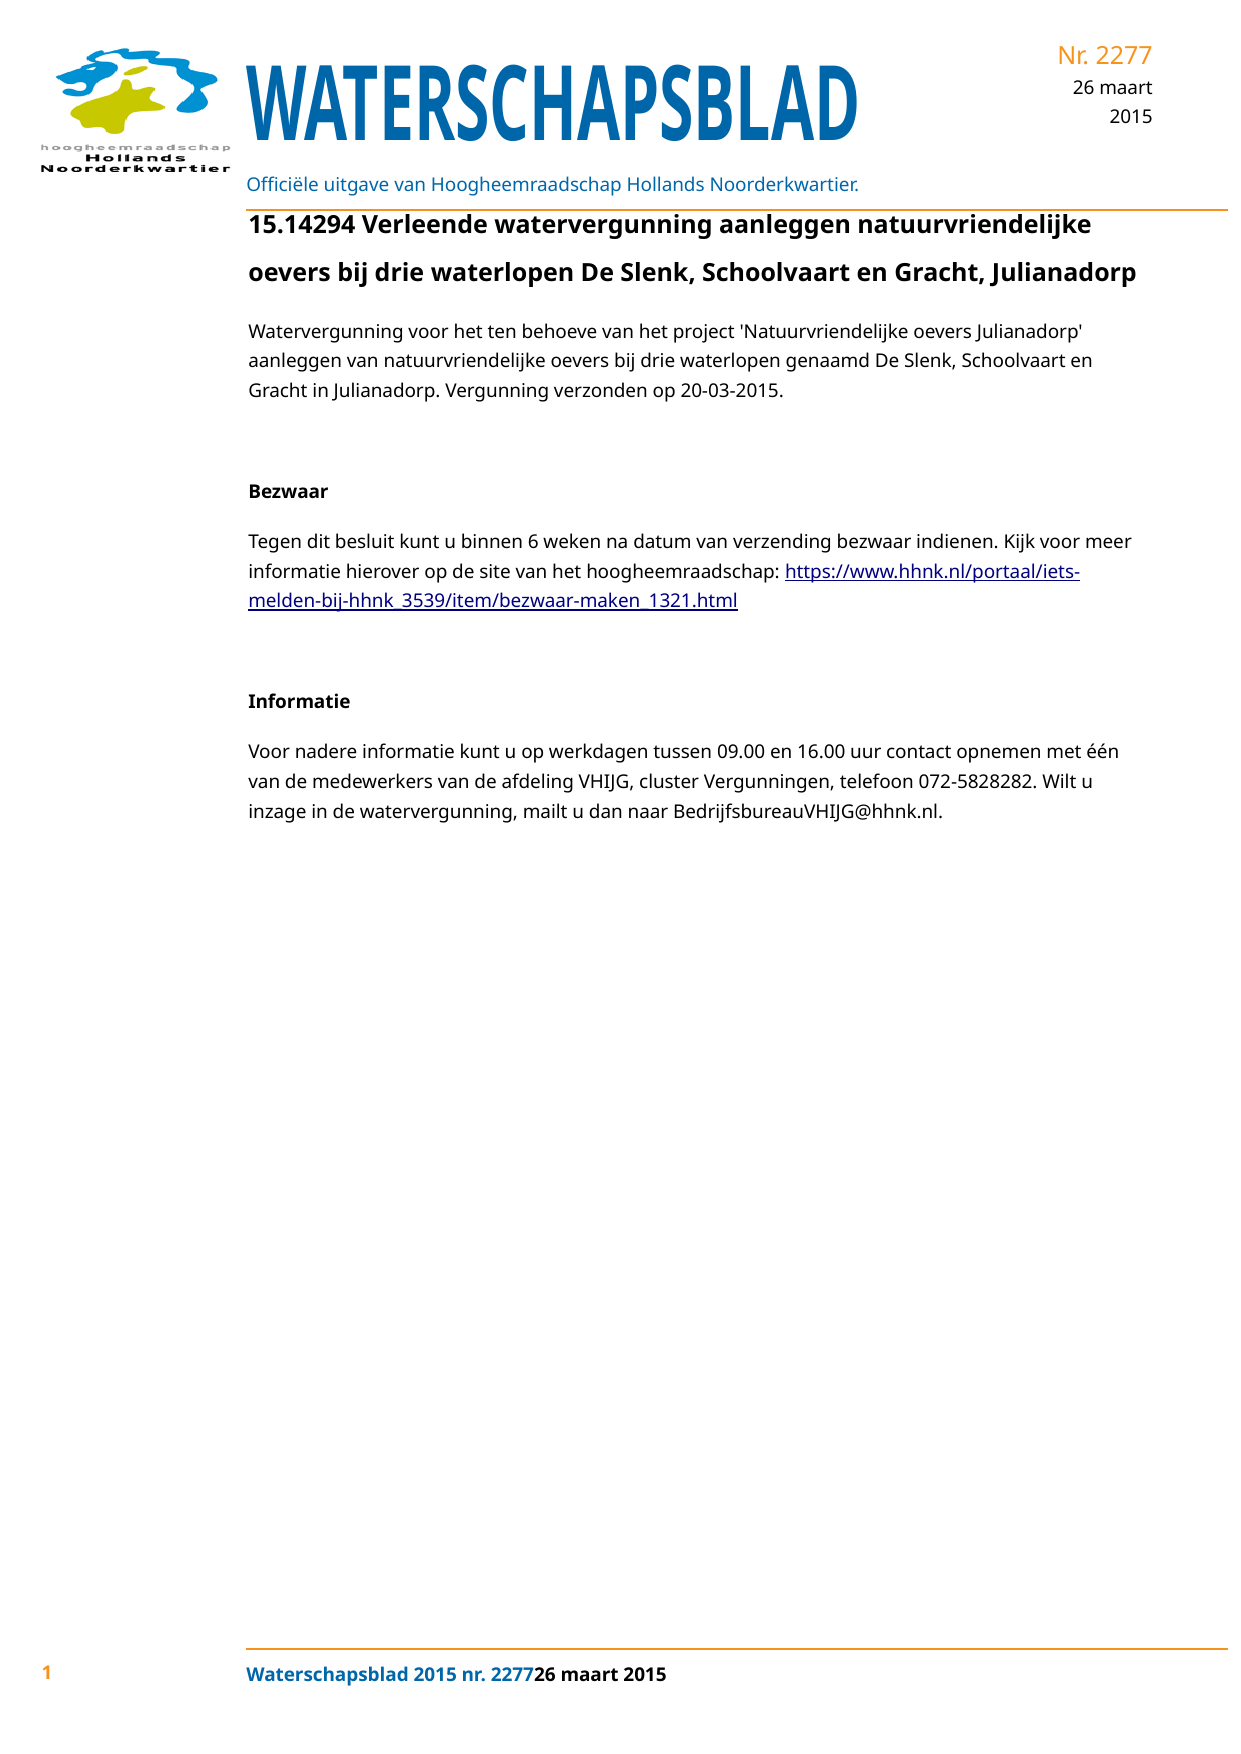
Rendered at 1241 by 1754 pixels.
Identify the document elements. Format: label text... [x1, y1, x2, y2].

text Tegen dit besluit kunt u binnen 6 weken na datum van verzending bezwaar indienen. Kijk voor meer informatie hierover op de site van het hoogheemraadschap: https://www.hhnk.nl/portaal/iets-melden-bij-hhnk_3539/item/bezwaar-maken_1321.html [248, 528, 1152, 613]
picture [41, 47, 231, 172]
text Watervergunning voor het ten behoeve van het project 'Natuurvriendelijke oevers Julianadorp' aanleggen van natuurvriendelijke oevers bij drie waterlopen genaamd De Slenk, Schoolvaart en Gracht in Julianadorp. Vergunning verzonden op 20-03-2015. [248, 318, 1152, 403]
text 15.14294 Verleende watervergunning aanleggen natuurvriendelijke oevers bij drie waterlopen De Slenk, Schoolvaart en Gracht, Julianadorp [248, 211, 1152, 288]
text Informatie [248, 688, 1152, 714]
text Bezwaar [248, 478, 1152, 504]
text Voor nadere informatie kunt u op werkdagen tussen 09.00 en 16.00 uur contact opnemen met één van de medewerkers van de afdeling VHIJG, cluster Vergunningen, telefoon 072-5828282. Wilt u inzage in de watervergunning, mailt u dan naar BedrijfsbureauVHIJG@hhnk.nl. [248, 739, 1152, 824]
